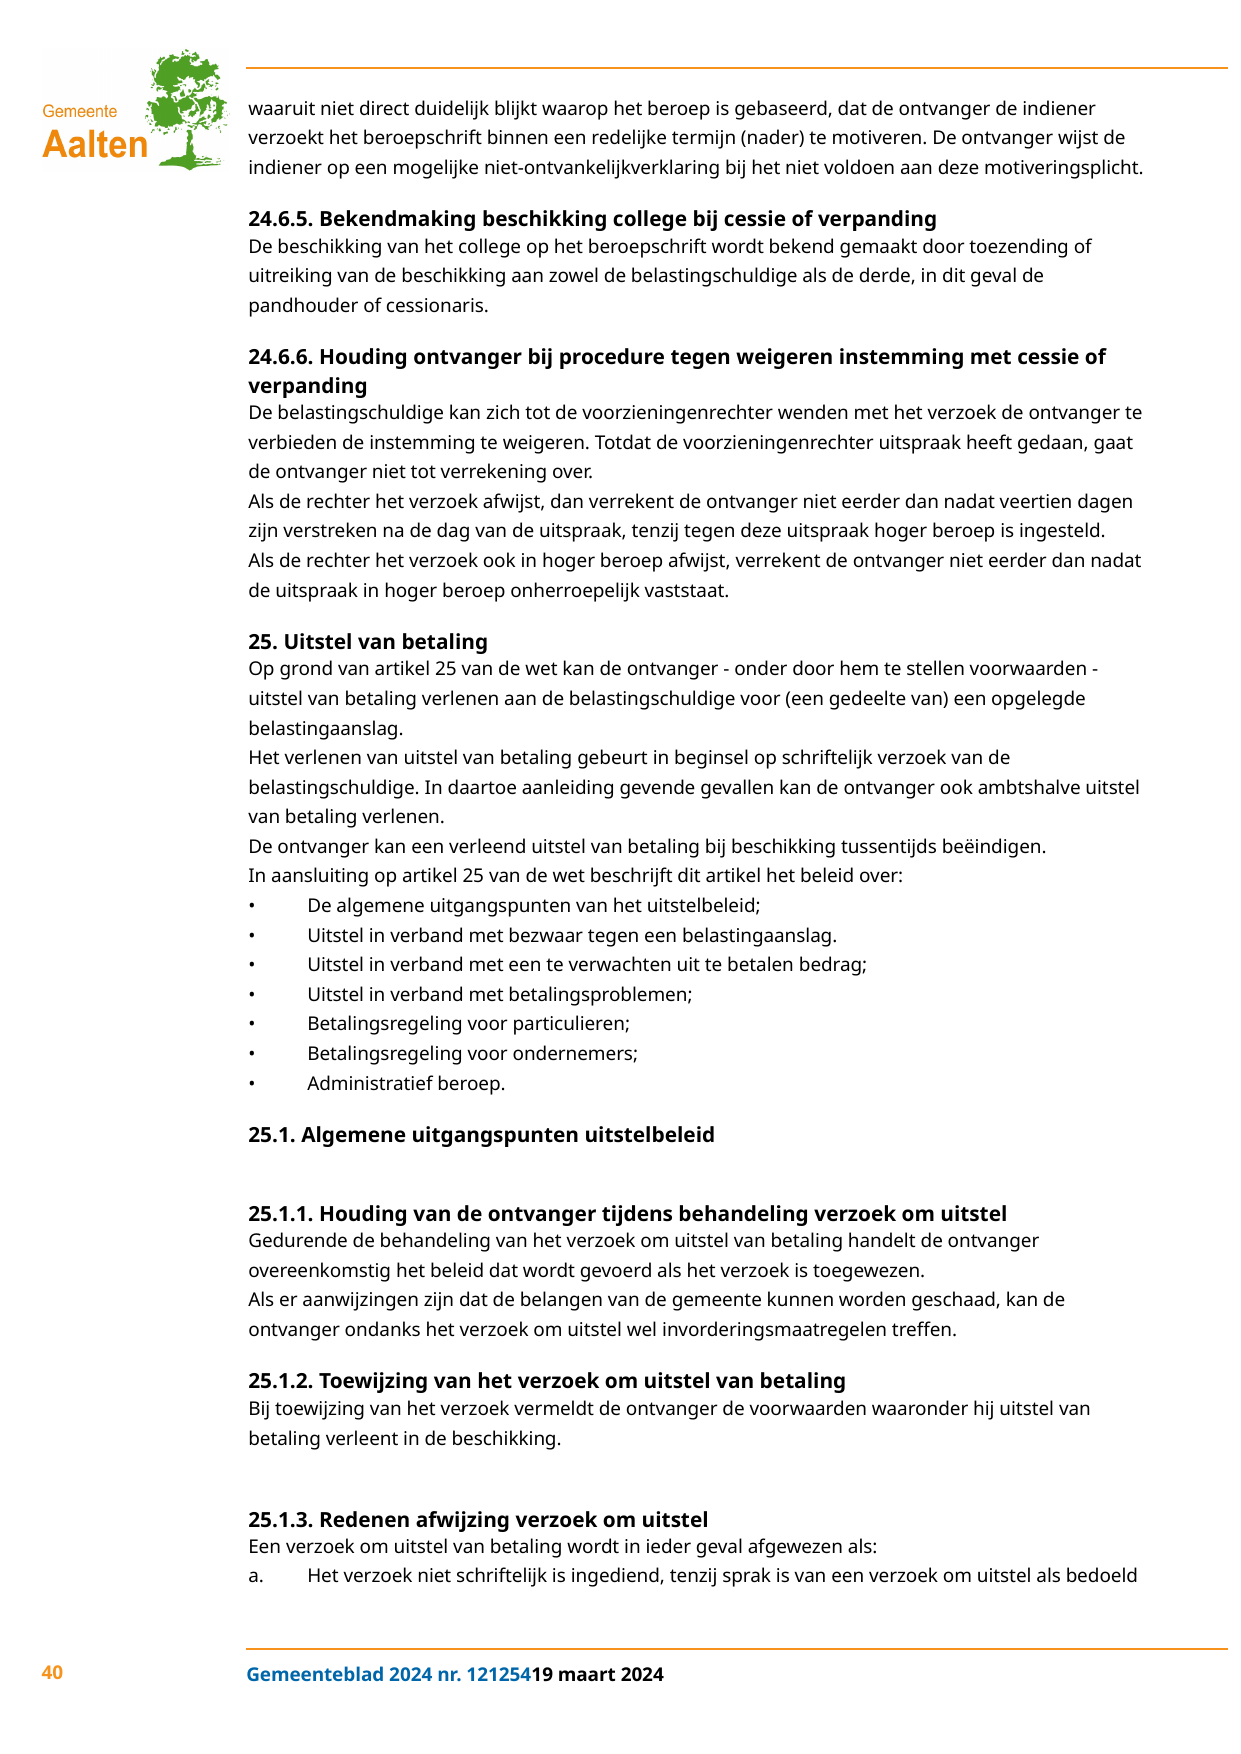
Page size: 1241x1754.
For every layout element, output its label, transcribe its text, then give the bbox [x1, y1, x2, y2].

text 25.1.3. Redenen afwijzing verzoek om uitstel [248, 1505, 1152, 1533]
text Het verlenen van uitstel van betaling gebeurt in beginsel op schriftelijk verzoek van de belastingschuldige. In daartoe aanleiding gevende gevallen kan de ontvanger ook ambtshalve uitstel van betaling verlenen. [248, 744, 1152, 829]
text De ontvanger kan een verleend uitstel van betaling bij beschikking tussentijds beëindigen. [248, 833, 1152, 859]
text Gedurende de behandeling van het verzoek om uitstel van betaling handelt de ontvanger overeenkomstig het beleid dat wordt gevoerd als het verzoek is toegewezen. [248, 1227, 1152, 1283]
text 24.6.6. Houding ontvanger bij procedure tegen weigeren instemming met cessie of verpanding [248, 342, 1152, 399]
text Een verzoek om uitstel van betaling wordt in ieder geval afgewezen als: [248, 1533, 1152, 1559]
list Betalingsregeling voor ondernemers; [248, 1040, 1152, 1066]
text In aansluiting op artikel 25 van de wet beschrijft dit artikel het beleid over: [248, 863, 1152, 888]
list Administratief beroep. [248, 1070, 1152, 1096]
text Als de rechter het verzoek ook in hoger beroep afwijst, verrekent de ontvanger niet eerder dan nadat de uitspraak in hoger beroep onherroepelijk vaststaat. [248, 547, 1152, 602]
text 25.1.2. Toewijzing van het verzoek om uitstel van betaling [248, 1367, 1152, 1395]
text 24.6.5. Bekendmaking beschikking college bij cessie of verpanding [248, 204, 1152, 233]
text De belastingschuldige kan zich tot de voorzieningenrechter wenden met het verzoek de ontvanger te verbieden de instemming te weigeren. Totdat de voorzieningenrechter uitspraak heeft gedaan, gaat de ontvanger niet tot verrekening over. [248, 399, 1152, 484]
list Het verzoek niet schriftelijk is ingediend, tenzij sprak is van een verzoek om uitstel als bedoeld [248, 1563, 1152, 1588]
list Uitstel in verband met een te verwachten uit te betalen bedrag; [248, 951, 1152, 977]
text 25.1. Algemene uitgangspunten uitstelbeleid [248, 1120, 1152, 1149]
list Uitstel in verband met bezwaar tegen een belastingaanslag. [248, 922, 1152, 948]
text De beschikking van het college op het beroepschrift wordt bekend gemaakt door toezending of uitreiking van de beschikking aan zowel de belastingschuldige als de derde, in dit geval de pandhouder of cessionaris. [248, 233, 1152, 318]
list Betalingsregeling voor particulieren; [248, 1011, 1152, 1036]
text Als er aanwijzingen zijn dat de belangen van de gemeente kunnen worden geschaad, kan de ontvanger ondanks het verzoek om uitstel wel invorderingsmaatregelen treffen. [248, 1287, 1152, 1342]
list De algemene uitgangspunten van het uitstelbeleid; [248, 892, 1152, 918]
text waaruit niet direct duidelijk blijkt waarop het beroep is gebaseerd, dat de ontvanger de indiener verzoekt het beroepschrift binnen een redelijke termijn (nader) te motiveren. De ontvanger wijst de indiener op een mogelijke niet-ontvankelijkverklaring bij het niet voldoen aan deze motiveringsplicht. [248, 95, 1152, 180]
text Op grond van artikel 25 van de wet kan de ontvanger - onder door hem te stellen voorwaarden - uitstel van betaling verlenen aan de belastingschuldige voor (een gedeelte van) een opgelegde belastingaanslag. [248, 656, 1152, 741]
text Als de rechter het verzoek afwijst, dan verrekent de ontvanger niet eerder dan nadat veertien dagen zijn verstreken na de dag van de uitspraak, tenzij tegen deze uitspraak hoger beroep is ingesteld. [248, 488, 1152, 543]
picture [41, 47, 231, 172]
text 25. Uitstel van betaling [248, 627, 1152, 656]
list Uitstel in verband met betalingsproblemen; [248, 981, 1152, 1007]
text 25.1.1. Houding van de ontvanger tijdens behandeling verzoek om uitstel [248, 1199, 1152, 1227]
text Bij toewijzing van het verzoek vermeldt de ontvanger de voorwaarden waaronder hij uitstel van betaling verleent in de beschikking. [248, 1395, 1152, 1450]
